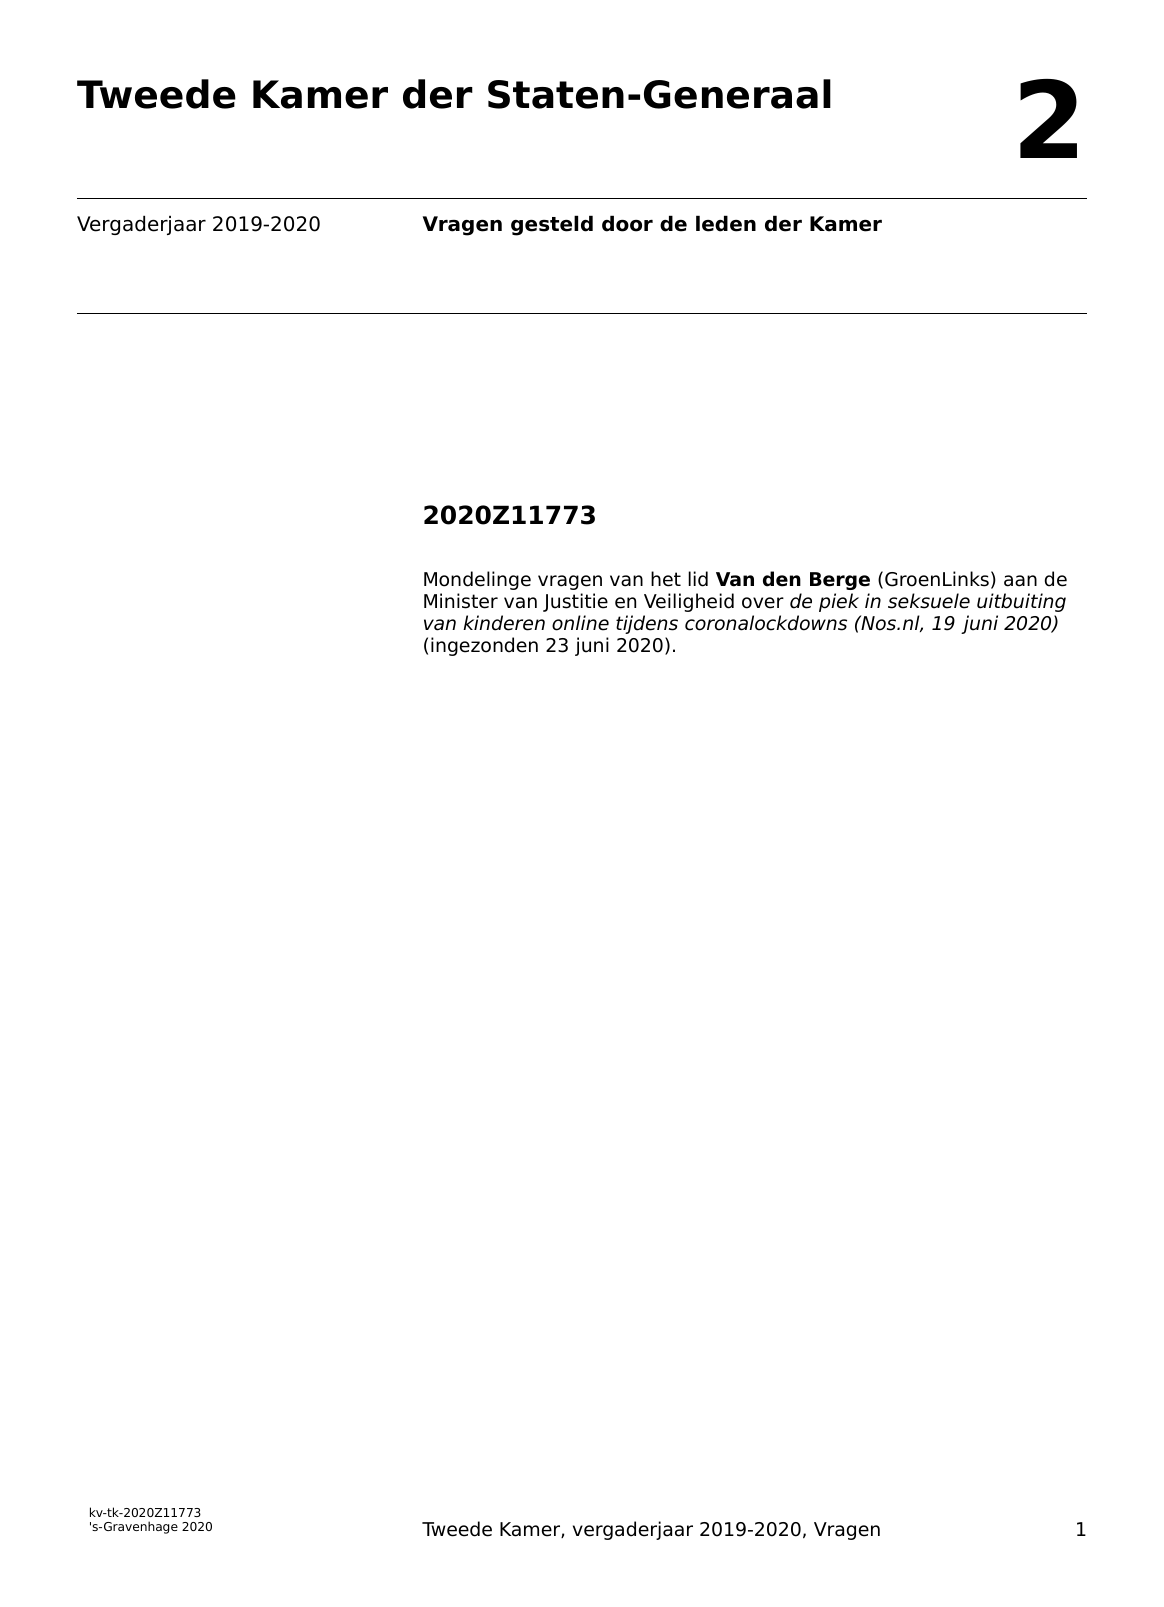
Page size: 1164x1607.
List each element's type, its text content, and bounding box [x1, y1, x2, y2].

table_header 2 [886, 59, 1087, 198]
table_cell Vergaderjaar 2019-2020 [77, 199, 422, 313]
text 's-Gravenhage 2020 [88, 1520, 323, 1534]
text 2020Z11773 [422, 501, 1087, 531]
table_cell Vragen gesteld door de leden der Kamer [422, 199, 1087, 313]
text Mondelinge vragen van het lid Van den Berge (GroenLinks) aan de Minister van Justitie en Veiligheid over de piek in seksuele uitbuiting van kinderen online tijdens coronalockdowns (Nos.nl, 19 juni 2020) (ingezonden 23 juni 2020). [422, 569, 1087, 657]
text kv-tk-2020Z11773 [88, 1506, 323, 1520]
table_header Tweede Kamer der Staten-Generaal [77, 59, 886, 198]
